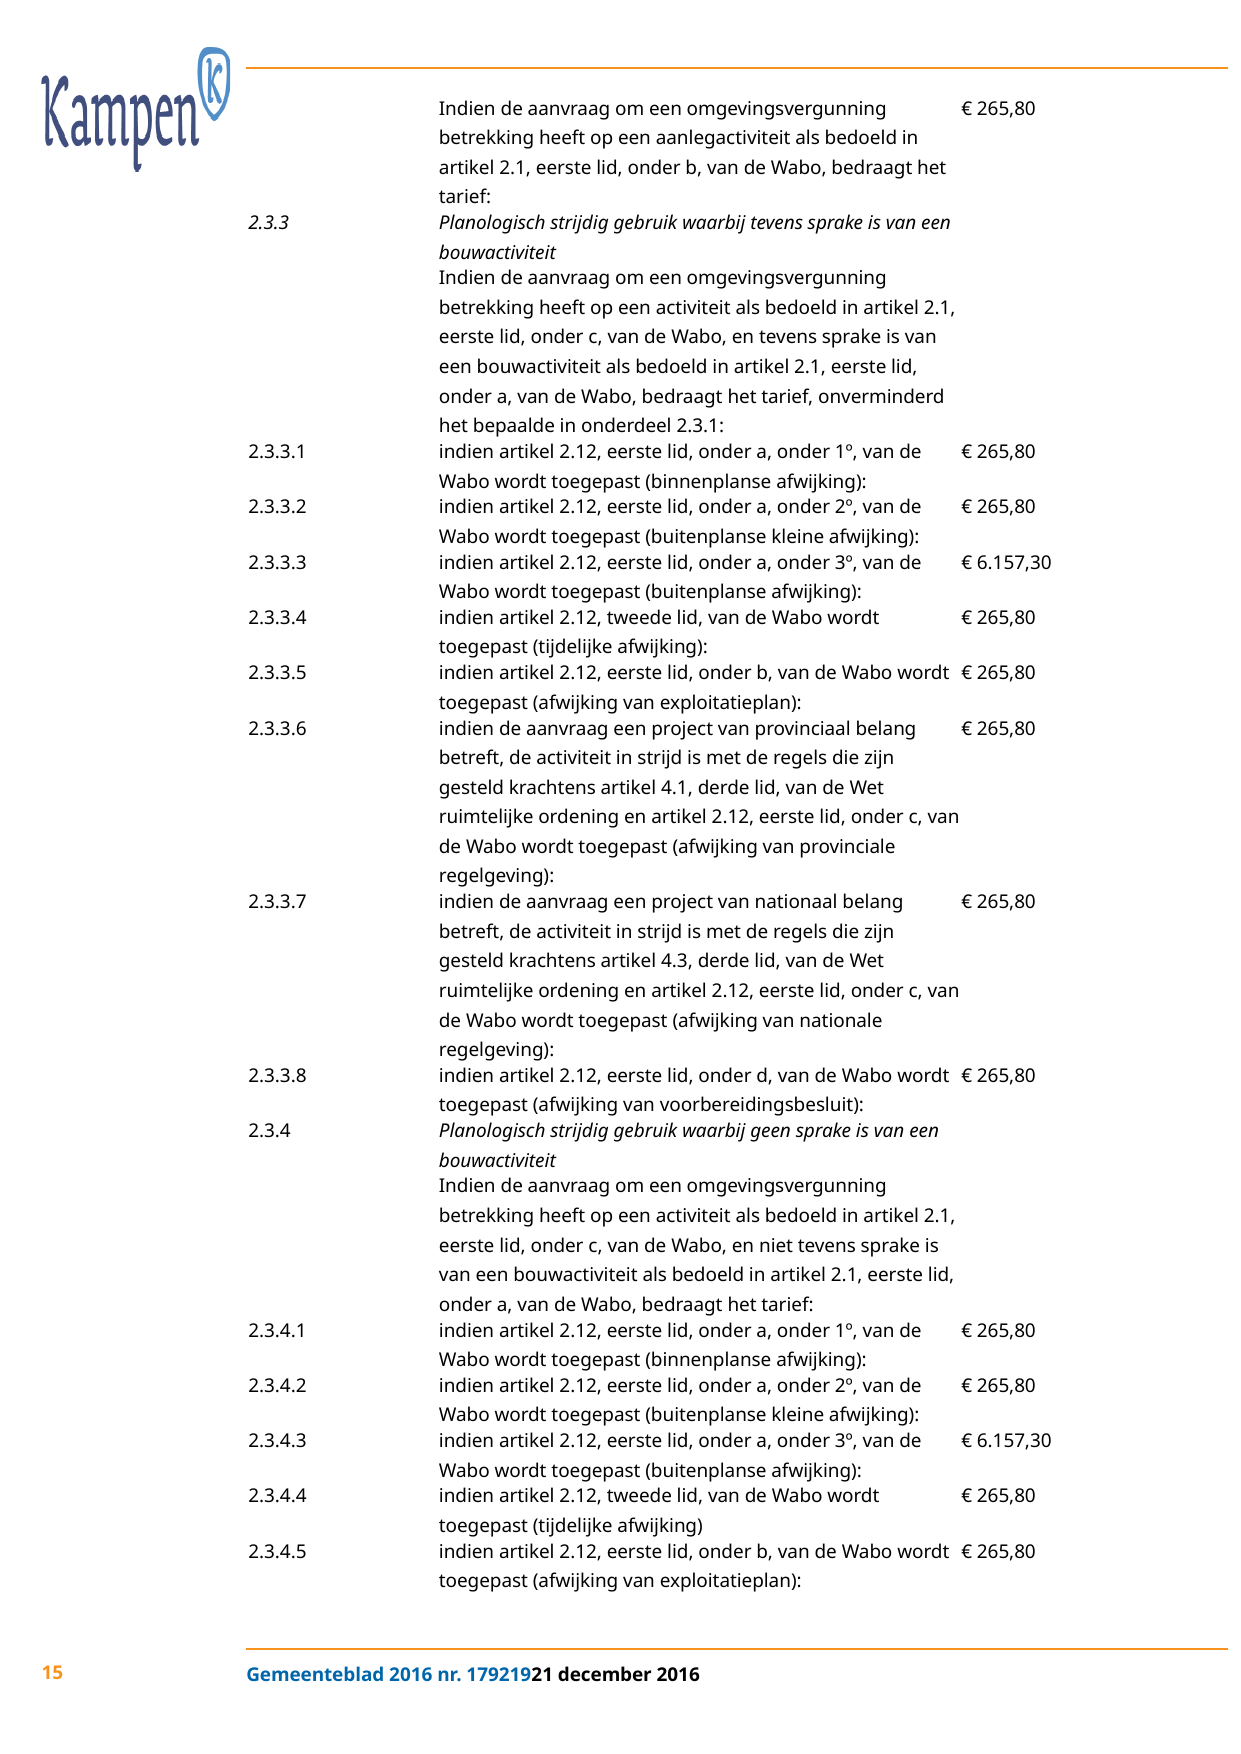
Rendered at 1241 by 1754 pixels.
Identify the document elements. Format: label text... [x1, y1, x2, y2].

table_cell indien de aanvraag een project van nationaal belang betreft, de activiteit in strijd is met de regels die zijn gesteld krachtens artikel 4.3, derde lid, van de Wet ruimtelijke ordening en artikel 2.12, eerste lid, onder c, van de Wabo wordt toegepast (afwijking van nationale regelgeving): [439, 889, 961, 1062]
table_cell Indien de aanvraag om een omgevingsvergunning betrekking heeft op een activiteit als bedoeld in artikel 2.1, eerste lid, onder c, van de Wabo, en tevens sprake is van een bouwactiviteit als bedoeld in artikel 2.1, eerste lid, onder a, van de Wabo, bedraagt het tarief, onverminderd het bepaalde in onderdeel 2.3.1: [439, 265, 961, 438]
table_cell 2.3.3.4 [248, 604, 439, 659]
table_cell € 265,80 [961, 1062, 1152, 1117]
table_cell 2.3.3.8 [248, 1062, 439, 1117]
table_cell € 265,80 [961, 660, 1152, 715]
table_cell 2.3.3.7 [248, 889, 439, 1062]
table_cell indien artikel 2.12, eerste lid, onder b, van de Wabo wordt toegepast (afwijking van exploitatieplan): [439, 660, 961, 715]
table_cell 2.3.3.1 [248, 438, 439, 493]
table_cell 2.3.4.2 [248, 1372, 439, 1427]
table_cell 2.3.3 [248, 209, 439, 264]
table_cell [961, 265, 1152, 438]
table_cell € 265,80 [961, 1372, 1152, 1427]
table_cell € 265,80 [961, 1483, 1152, 1538]
table_cell € 265,80 [961, 438, 1152, 493]
table_cell [248, 265, 439, 438]
table_cell € 265,80 [961, 604, 1152, 659]
table_cell € 6.157,30 [961, 1428, 1152, 1483]
table_cell € 265,80 [961, 1317, 1152, 1372]
table_cell [248, 1173, 439, 1317]
table_cell indien artikel 2.12, eerste lid, onder a, onder 3º, van de Wabo wordt toegepast (buitenplanse afwijking): [439, 549, 961, 604]
table_cell indien artikel 2.12, eerste lid, onder a, onder 2º, van de Wabo wordt toegepast (buitenplanse kleine afwijking): [439, 1372, 961, 1427]
table_cell indien artikel 2.12, eerste lid, onder a, onder 3º, van de Wabo wordt toegepast (buitenplanse afwijking): [439, 1428, 961, 1483]
table_cell indien artikel 2.12, tweede lid, van de Wabo wordt toegepast (tijdelijke afwijking): [439, 604, 961, 659]
table_cell 2.3.4.4 [248, 1483, 439, 1538]
table_cell indien artikel 2.12, tweede lid, van de Wabo wordt toegepast (tijdelijke afwijking) [439, 1483, 961, 1538]
table_cell 2.3.4.5 [248, 1538, 439, 1593]
picture [41, 47, 231, 172]
table_cell [961, 1118, 1152, 1173]
table_cell indien artikel 2.12, eerste lid, onder b, van de Wabo wordt toegepast (afwijking van exploitatieplan): [439, 1538, 961, 1593]
table_cell 2.3.4.1 [248, 1317, 439, 1372]
table_cell € 265,80 [961, 1538, 1152, 1593]
table_cell 2.3.3.5 [248, 660, 439, 715]
table_cell [961, 209, 1152, 264]
table_cell 2.3.3.2 [248, 494, 439, 549]
table_cell € 265,80 [961, 494, 1152, 549]
table_cell 2.3.3.6 [248, 715, 439, 888]
table_cell € 265,80 [961, 95, 1152, 209]
table_cell 2.3.4.3 [248, 1428, 439, 1483]
table_cell indien artikel 2.12, eerste lid, onder d, van de Wabo wordt toegepast (afwijking van voorbereidingsbesluit): [439, 1062, 961, 1117]
table_cell Indien de aanvraag om een omgevingsvergunning betrekking heeft op een activiteit als bedoeld in artikel 2.1, eerste lid, onder c, van de Wabo, en niet tevens sprake is van een bouwactiviteit als bedoeld in artikel 2.1, eerste lid, onder a, van de Wabo, bedraagt het tarief: [439, 1173, 961, 1317]
table_cell indien artikel 2.12, eerste lid, onder a, onder 2º, van de Wabo wordt toegepast (buitenplanse kleine afwijking): [439, 494, 961, 549]
table_cell € 265,80 [961, 889, 1152, 1062]
table_cell Indien de aanvraag om een omgevingsvergunning betrekking heeft op een aanlegactiviteit als bedoeld in artikel 2.1, eerste lid, onder b, van de Wabo, bedraagt het tarief: [439, 95, 961, 209]
table_cell indien de aanvraag een project van provinciaal belang betreft, de activiteit in strijd is met de regels die zijn gesteld krachtens artikel 4.1, derde lid, van de Wet ruimtelijke ordening en artikel 2.12, eerste lid, onder c, van de Wabo wordt toegepast (afwijking van provinciale regelgeving): [439, 715, 961, 888]
table_cell [248, 95, 439, 209]
table_cell [961, 1173, 1152, 1317]
table_cell Planologisch strijdig gebruik waarbij tevens sprake is van een bouwactiviteit [439, 209, 961, 264]
table_cell € 265,80 [961, 715, 1152, 888]
table_cell € 6.157,30 [961, 549, 1152, 604]
table_cell indien artikel 2.12, eerste lid, onder a, onder 1º, van de Wabo wordt toegepast (binnenplanse afwijking): [439, 1317, 961, 1372]
table_cell 2.3.4 [248, 1118, 439, 1173]
table_cell Planologisch strijdig gebruik waarbij geen sprake is van een bouwactiviteit [439, 1118, 961, 1173]
table_cell 2.3.3.3 [248, 549, 439, 604]
table_cell indien artikel 2.12, eerste lid, onder a, onder 1º, van de Wabo wordt toegepast (binnenplanse afwijking): [439, 438, 961, 493]
